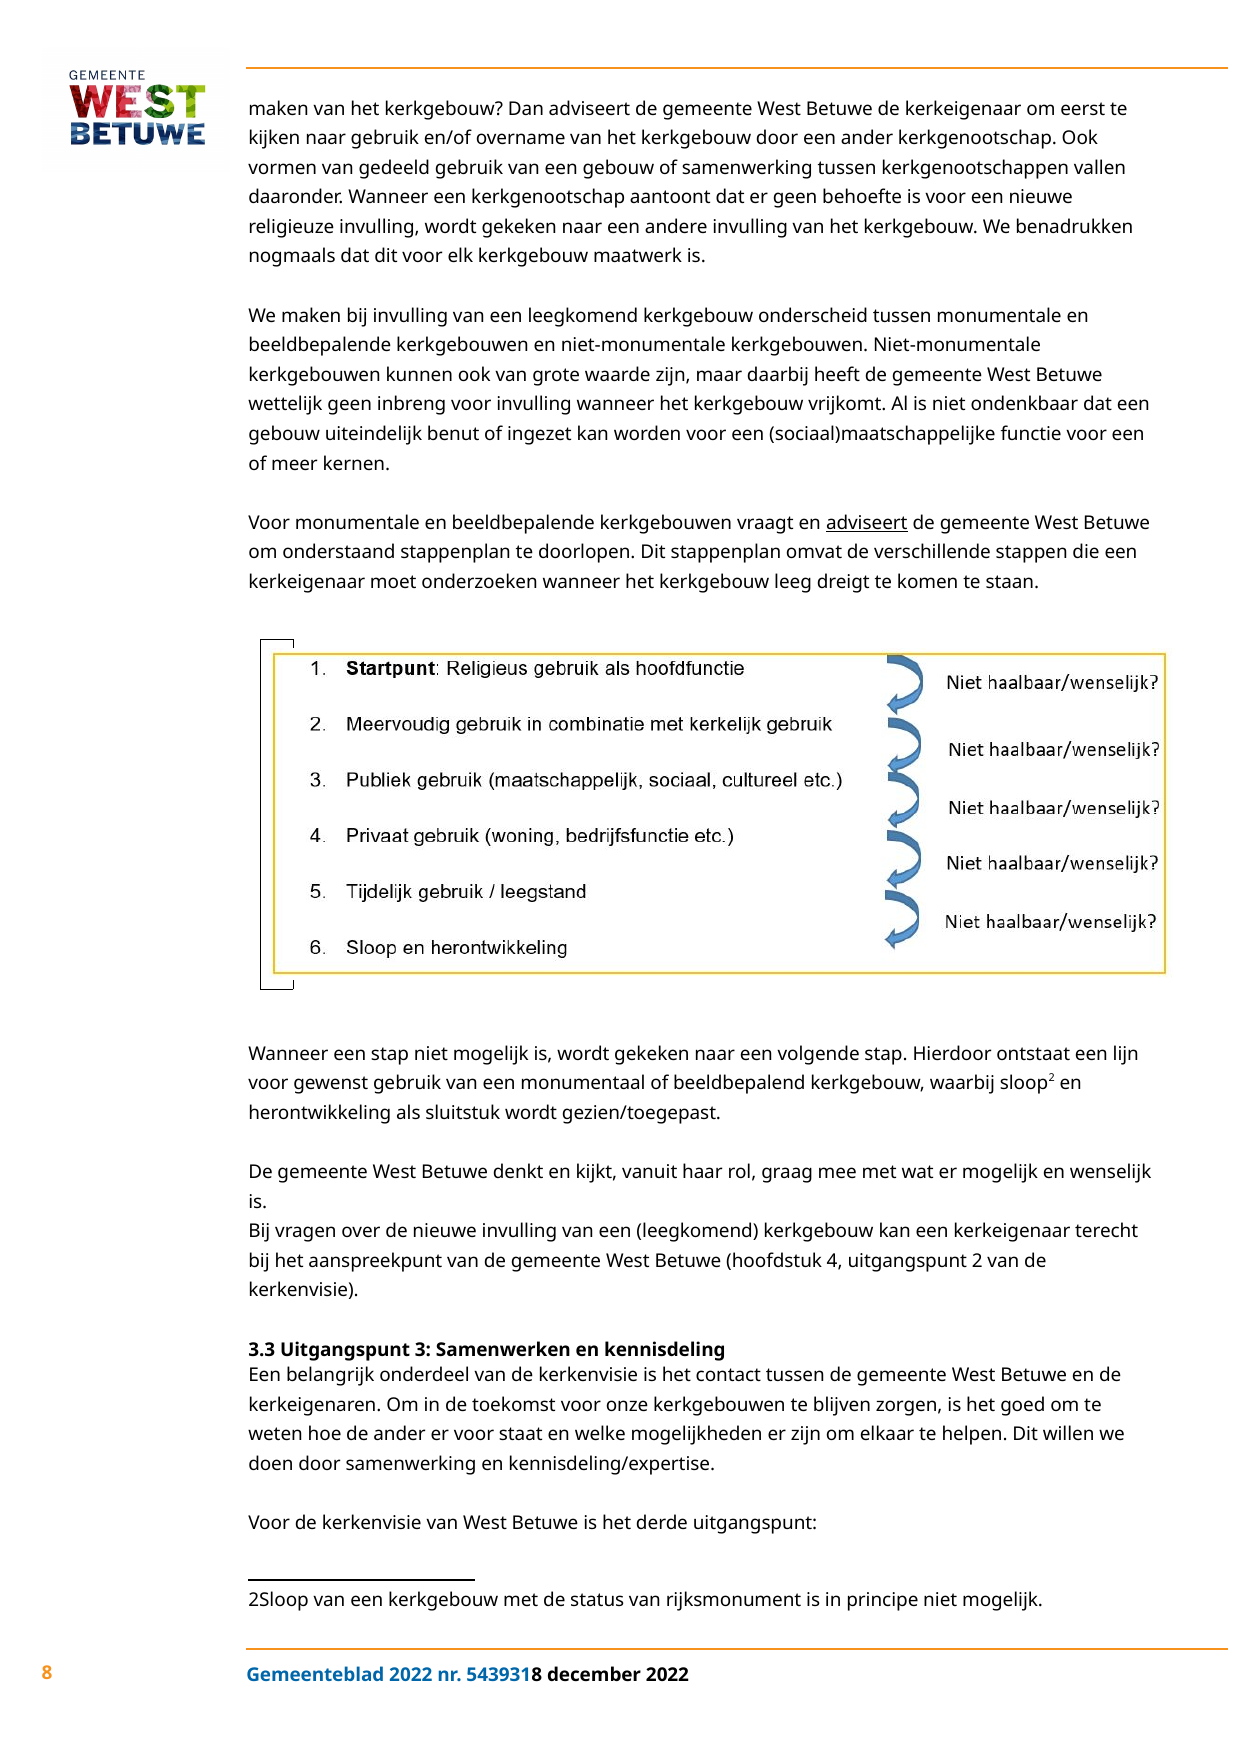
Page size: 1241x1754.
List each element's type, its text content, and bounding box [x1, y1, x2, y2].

text Een belangrijk onderdeel van de kerkenvisie is het contact tussen de gemeente West Betuwe en de kerkeigenaren. Om in de toekomst voor onze kerkgebouwen te blijven zorgen, is het goed om te weten hoe de ander er voor staat en welke mogelijkheden er zijn om elkaar te helpen. Dit willen we doen door samenwerking en kennisdeling/expertise. [248, 1361, 1152, 1476]
text maken van het kerkgebouw? Dan adviseert de gemeente West Betuwe de kerkeigenaar om eerst te kijken naar gebruik en/of overname van het kerkgebouw door een ander kerkgenootschap. Ook vormen van gedeeld gebruik van een gebouw of samenwerking tussen kerkgenootschappen vallen daaronder. Wanneer een kerkgenootschap aantoont dat er geen behoefte is voor een nieuwe religieuze invulling, wordt gekeken naar een andere invulling van het kerkgebouw. We benadrukken nogmaals dat dit voor elk kerkgebouw maatwerk is. [248, 95, 1152, 268]
text 3.3 Uitgangspunt 3: Samenwerken en kennisdeling [248, 1336, 1152, 1361]
text Voor monumentale en beeldbepalende kerkgebouwen vraagt en adviseert de gemeente West Betuwe om onderstaand stappenplan te doorlopen. Dit stappenplan omvat de verschillende stappen die een kerkeigenaar moet onderzoeken wanneer het kerkgebouw leeg dreigt te komen te staan. [248, 509, 1152, 594]
text De gemeente West Betuwe denkt en kijkt, vanuit haar rol, graag mee met wat er mogelijk en wenselijk is. [248, 1158, 1152, 1213]
text Bij vragen over de nieuwe invulling van een (leegkomend) kerkgebouw kan een kerkeigenaar terecht bij het aanspreekpunt van de gemeente West Betuwe (hoofdstuk 4, uitgangspunt 2 van de kerkenvisie). [248, 1217, 1152, 1302]
text Sloop van een kerkgebouw met de status van rijksmonument is in principe niet mogelijk. [248, 1586, 1152, 1612]
picture [268, 648, 1173, 980]
text We maken bij invulling van een leegkomend kerkgebouw onderscheid tussen monumentale en beeldbepalende kerkgebouwen en niet-monumentale kerkgebouwen. Niet-monumentale kerkgebouwen kunnen ook van grote waarde zijn, maar daarbij heeft de gemeente West Betuwe wettelijk geen inbreng voor invulling wanneer het kerkgebouw vrijkomt. Al is niet ondenkbaar dat een gebouw uiteindelijk benut of ingezet kan worden voor een (sociaal)maatschappelijke functie voor een of meer kernen. [248, 302, 1152, 476]
picture [41, 47, 231, 172]
text Voor de kerkenvisie van West Betuwe is het derde uitgangspunt: [248, 1509, 1152, 1535]
text Wanneer een stap niet mogelijk is, wordt gekeken naar een volgende stap. Hierdoor ontstaat een lijn voor gewenst gebruik van een monumentaal of beeldbepalend kerkgebouw, waarbij sloop en herontwikkeling als sluitstuk wordt gezien/toegepast. [248, 1040, 1152, 1125]
